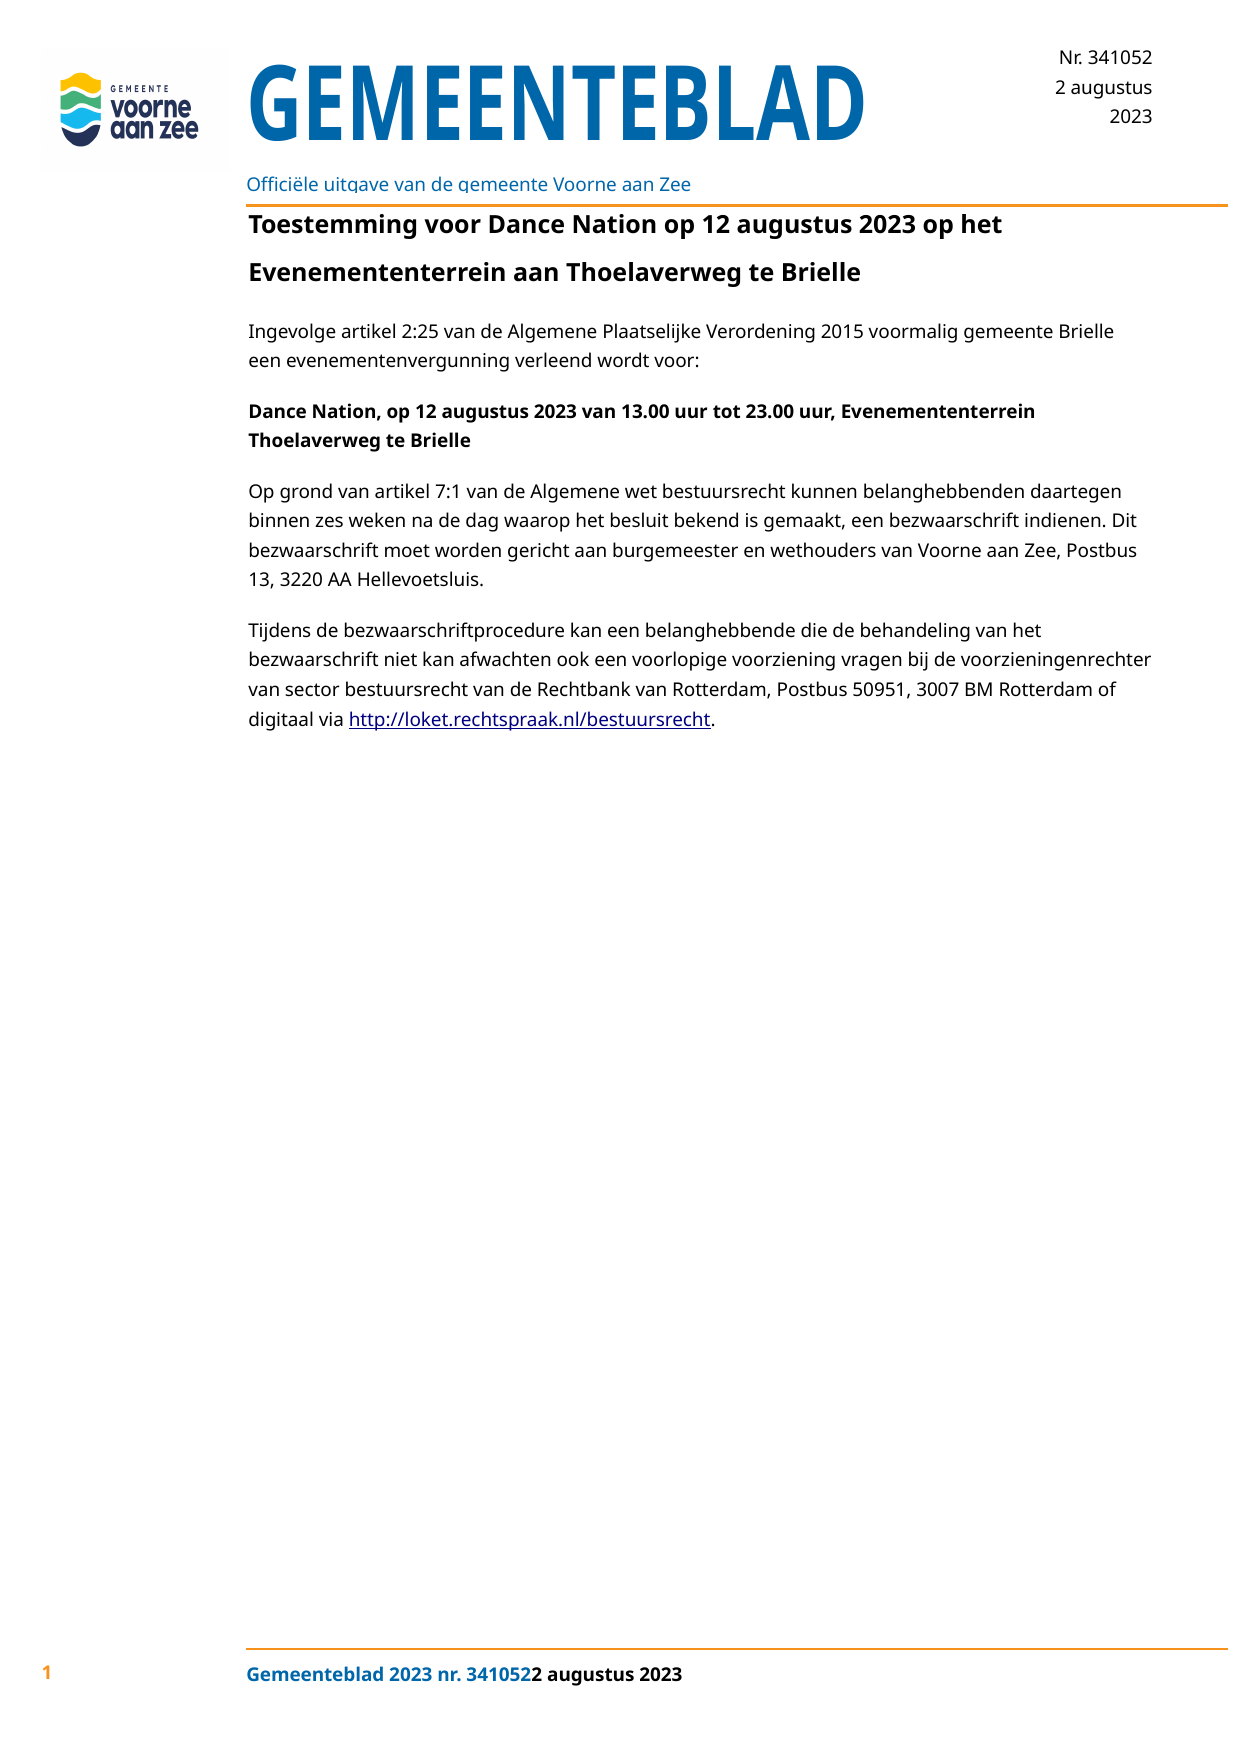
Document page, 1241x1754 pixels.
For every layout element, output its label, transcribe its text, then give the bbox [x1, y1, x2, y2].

picture [41, 47, 231, 172]
text Tijdens de bezwaarschriftprocedure kan een belanghebbende die de behandeling van het bezwaarschrift niet kan afwachten ook een voorlopige voorziening vragen bij de voorzieningenrechter van sector bestuursrecht van de Rechtbank van Rotterdam, Postbus 50951, 3007 BM Rotterdam of digitaal via http://loket.rechtspraak.nl/bestuursrecht. [248, 617, 1152, 732]
text Dance Nation, op 12 augustus 2023 van 13.00 uur tot 23.00 uur, Evenemententerrein Thoelaverweg te Brielle [248, 398, 1152, 453]
text Op grond van artikel 7:1 van de Algemene wet bestuursrecht kunnen belanghebbenden daartegen binnen zes weken na de dag waarop het besluit bekend is gemaakt, een bezwaarschrift indienen. Dit bezwaarschrift moet worden gericht aan burgemeester en wethouders van Voorne aan Zee, Postbus 13, 3220 AA Hellevoetsluis. [248, 478, 1152, 592]
text Ingevolge artikel 2:25 van de Algemene Plaatselijke Verordening 2015 voormalig gemeente Brielle een evenementenvergunning verleend wordt voor: [248, 318, 1152, 373]
text Toestemming voor Dance Nation op 12 augustus 2023 op het Evenemententerrein aan Thoelaverweg te Brielle [248, 207, 1152, 288]
